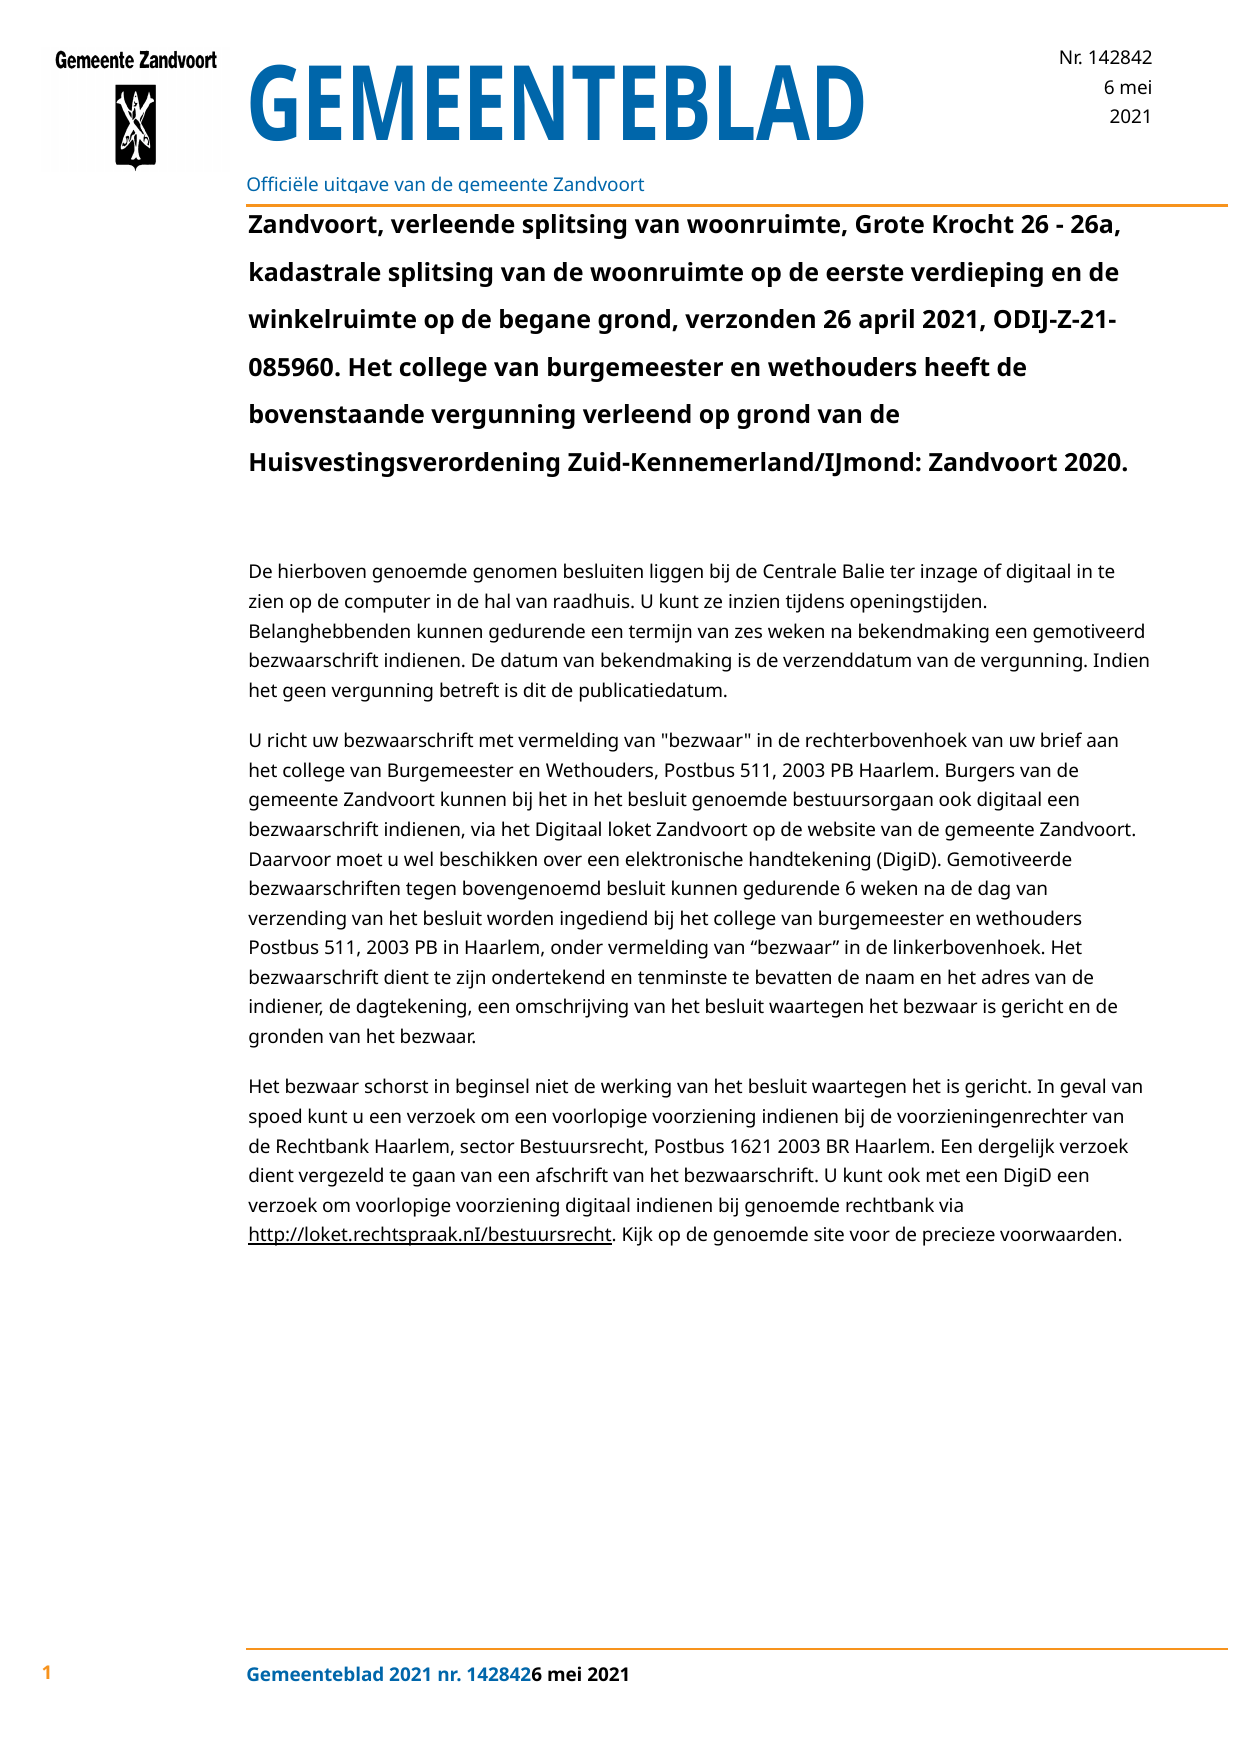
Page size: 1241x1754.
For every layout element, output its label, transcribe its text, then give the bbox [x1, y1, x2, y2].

text U richt uw bezwaarschrift met vermelding van "bezwaar" in de rechterbovenhoek van uw brief aan het college van Burgemeester en Wethouders, Postbus 511, 2003 PB Haarlem. Burgers van de gemeente Zandvoort kunnen bij het in het besluit genoemde bestuursorgaan ook digitaal een bezwaarschrift indienen, via het Digitaal loket Zandvoort op de website van de gemeente Zandvoort. Daarvoor moet u wel beschikken over een elektronische handtekening (DigiD). Gemotiveerde bezwaarschriften tegen bovengenoemd besluit kunnen gedurende 6 weken na de dag van verzending van het besluit worden ingediend bij het college van burgemeester en wethouders Postbus 511, 2003 PB in Haarlem, onder vermelding van “bezwaar” in de linkerbovenhoek. Het bezwaarschrift dient te zijn ondertekend en tenminste te bevatten de naam en het adres van de indiener, de dagtekening, een omschrijving van het besluit waartegen het bezwaar is gericht en de gronden van het bezwaar. [248, 727, 1152, 1049]
picture [41, 47, 231, 172]
text Zandvoort, verleende splitsing van woonruimte, Grote Krocht 26 - 26a, kadastrale splitsing van de woonruimte op de eerste verdieping en de winkelruimte op de begane grond, verzonden 26 april 2021, ODIJ-Z-21-085960. Het college van burgemeester en wethouders heeft de bovenstaande vergunning verleend op grond van de Huisvestingsverordening Zuid-Kennemerland/IJmond: Zandvoort 2020. [248, 207, 1152, 479]
text De hierboven genoemde genomen besluiten liggen bij de Centrale Balie ter inzage of digitaal in te zien op de computer in de hal van raadhuis. U kunt ze inzien tijdens openingstijden. Belanghebbenden kunnen gedurende een termijn van zes weken na bekendmaking een gemotiveerd bezwaarschrift indienen. De datum van bekendmaking is de verzenddatum van de vergunning. Indien het geen vergunning betreft is dit de publicatiedatum. [248, 559, 1152, 703]
text Het bezwaar schorst in beginsel niet de werking van het besluit waartegen het is gericht. In geval van spoed kunt u een verzoek om een voorlopige voorziening indienen bij de voorzieningenrechter van de Rechtbank Haarlem, sector Bestuursrecht, Postbus 1621 2003 BR Haarlem. Een dergelijk verzoek dient vergezeld te gaan van een afschrift van het bezwaarschrift. U kunt ook met een DigiD een verzoek om voorlopige voorziening digitaal indienen bij genoemde rechtbank via http://loket.rechtspraak.nI/bestuursrecht. Kijk op de genoemde site voor de precieze voorwaarden. [248, 1074, 1152, 1247]
